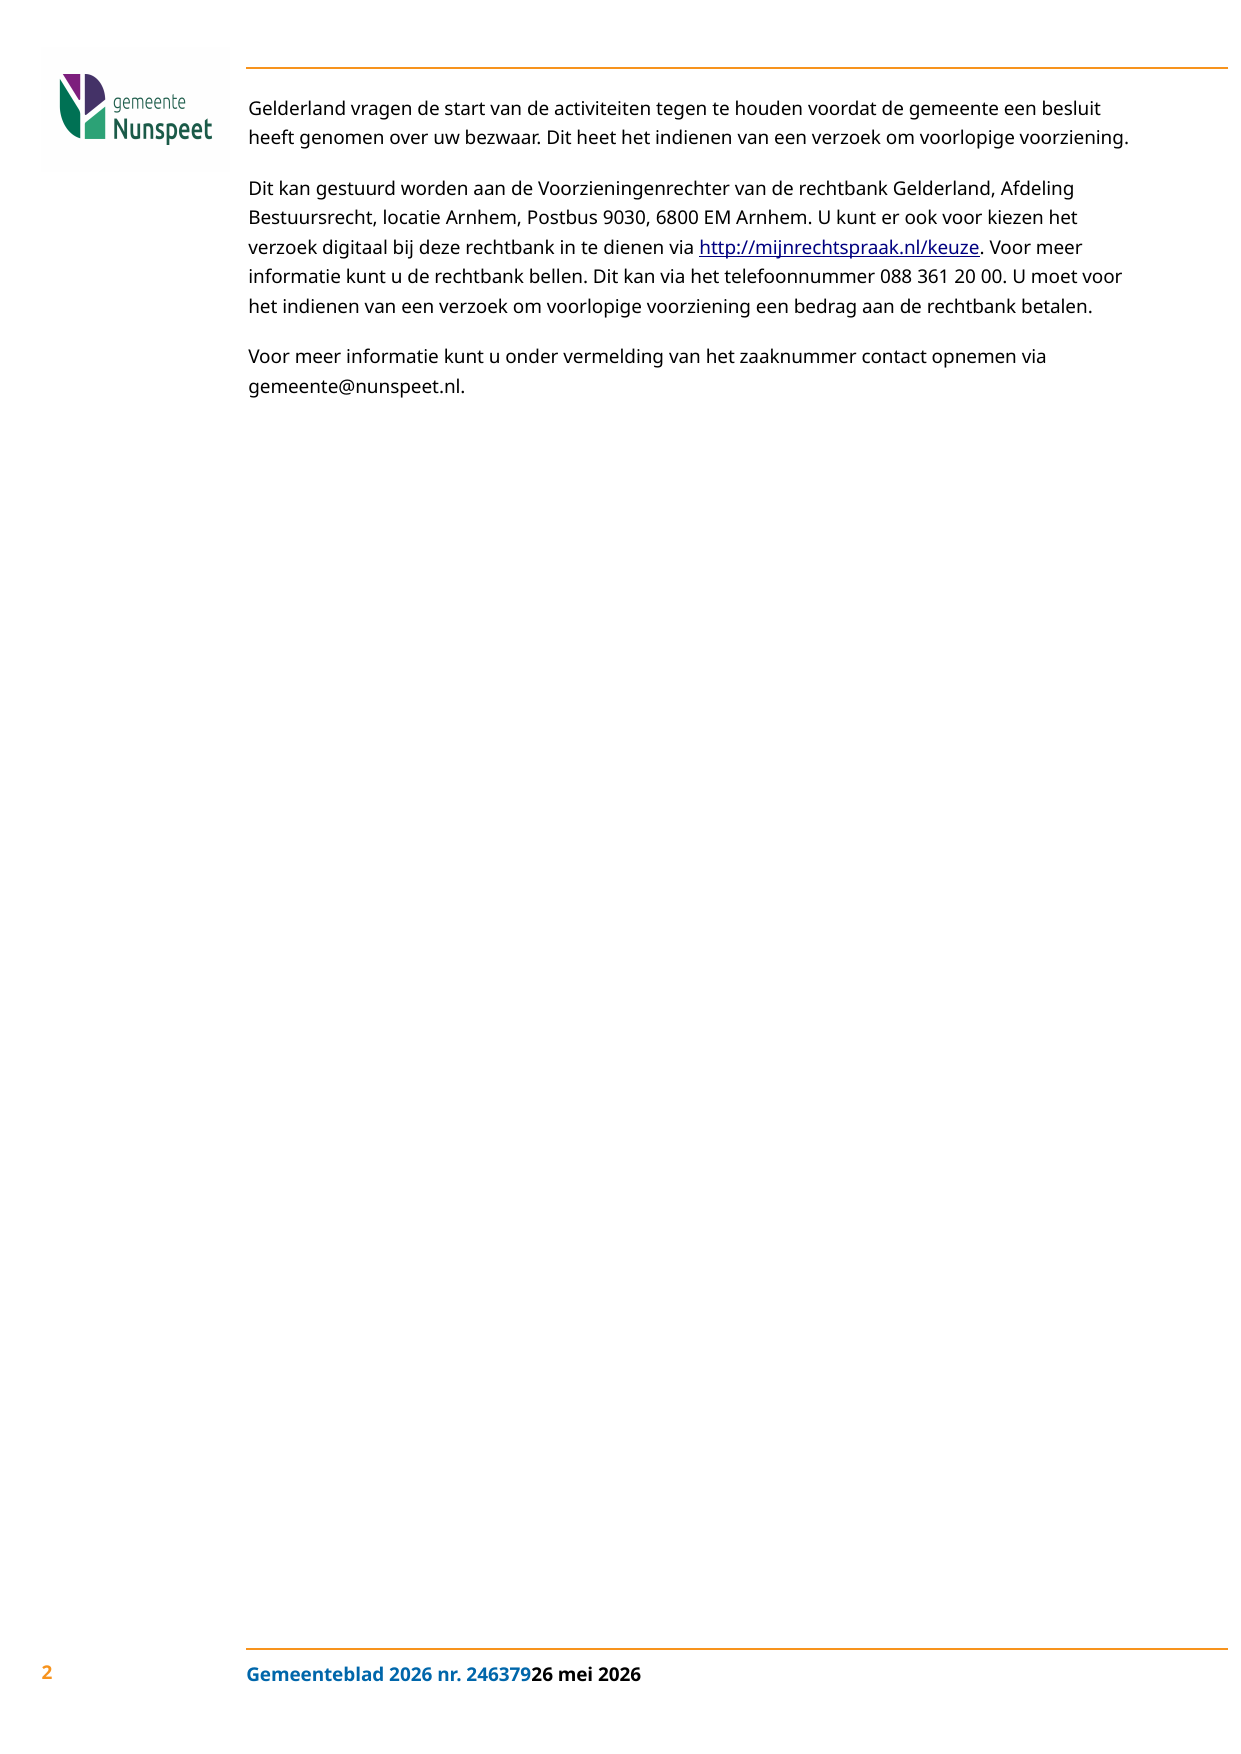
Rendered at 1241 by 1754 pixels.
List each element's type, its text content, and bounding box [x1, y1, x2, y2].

picture [41, 47, 231, 172]
text Voor meer informatie kunt u onder vermelding van het zaaknummer contact opnemen via gemeente@nunspeet.nl. [248, 343, 1152, 399]
text Dit kan gestuurd worden aan de Voorzieningenrechter van de rechtbank Gelderland, Afdeling Bestuursrecht, locatie Arnhem, Postbus 9030, 6800 EM Arnhem. U kunt er ook voor kiezen het verzoek digitaal bij deze rechtbank in te dienen via http://mijnrechtspraak.nl/keuze. Voor meer informatie kunt u de rechtbank bellen. Dit kan via het telefoonnummer 088 361 20 00. U moet voor het indienen van een verzoek om voorlopige voorziening een bedrag aan de rechtbank betalen. [248, 175, 1152, 319]
text Gelderland vragen de start van de activiteiten tegen te houden voordat de gemeente een besluit heeft genomen over uw bezwaar. Dit heet het indienen van een verzoek om voorlopige voorziening. [248, 95, 1152, 150]
